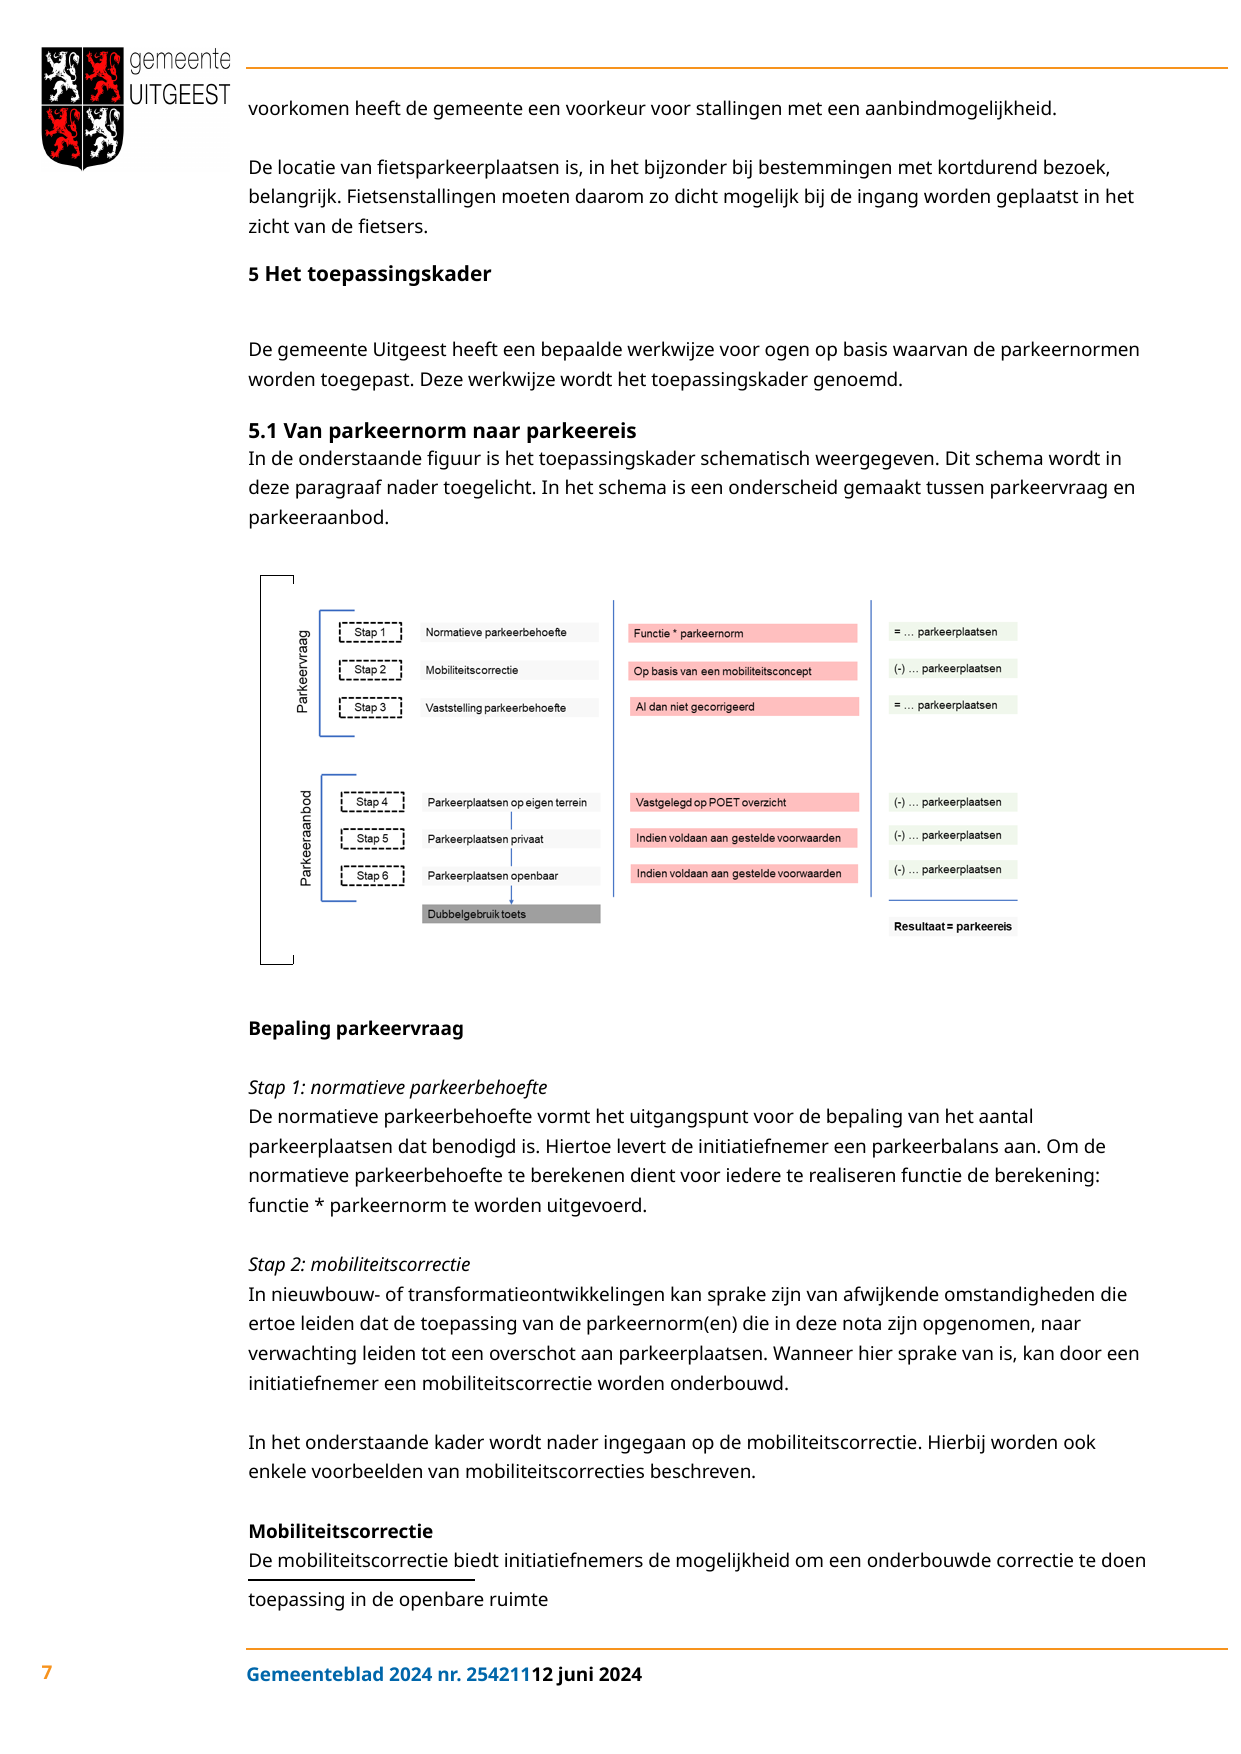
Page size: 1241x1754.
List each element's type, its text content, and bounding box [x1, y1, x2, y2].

text Stap 2: mobiliteitscorrectie [248, 1251, 1152, 1277]
text toepassing in de openbare ruimte [248, 1586, 1152, 1612]
text Stap 1: normatieve parkeerbehoefte [248, 1074, 1152, 1100]
text 5.1 Van parkeernorm naar parkeereis [248, 416, 1152, 445]
text voorkomen heeft de gemeente een voorkeur voor stallingen met een aanbindmogelijkheid. [248, 95, 1152, 121]
text In het onderstaande kader wordt nader ingegaan op de mobiliteitscorrectie. Hierbij worden ook enkele voorbeelden van mobiliteitscorrecties beschreven. [248, 1429, 1152, 1484]
picture [41, 47, 231, 172]
text In nieuwbouw- of transformatieontwikkelingen kan sprake zijn van afwijkende omstandigheden die ertoe leiden dat de toepassing van de parkeernorm(en) die in deze nota zijn opgenomen, naar verwachting leiden tot een overschot aan parkeerplaatsen. Wanneer hier sprake van is, kan door een initiatiefnemer een mobiliteitscorrectie worden onderbouwd. [248, 1281, 1152, 1396]
text De normatieve parkeerbehoefte vormt het uitgangspunt voor de bepaling van het aantal parkeerplaatsen dat benodigd is. Hiertoe levert de initiatiefnemer een parkeerbalans aan. Om de normatieve parkeerbehoefte te berekenen dient voor iedere te realiseren functie de berekening: functie * parkeernorm te worden uitgevoerd. [248, 1103, 1152, 1218]
text 5 Het toepassingskader [248, 259, 1152, 287]
table_header Mobiliteitscorrectie De mobiliteitscorrectie biedt initiatiefnemers de mogelijkheid om een onderbouwde correctie te doen [248, 1518, 1152, 1573]
picture [268, 584, 1036, 955]
text In de onderstaande figuur is het toepassingskader schematisch weergegeven. Dit schema wordt in deze paragraaf nader toegelicht. In het schema is een onderscheid gemaakt tussen parkeervraag en parkeeraanbod. [248, 445, 1152, 530]
text Bepaling parkeervraag [248, 1015, 1152, 1041]
text De locatie van fietsparkeerplaatsen is, in het bijzonder bij bestemmingen met kortdurend bezoek, belangrijk. Fietsenstallingen moeten daarom zo dicht mogelijk bij de ingang worden geplaatst in het zicht van de fietsers. [248, 154, 1152, 239]
text De gemeente Uitgeest heeft een bepaalde werkwijze voor ogen op basis waarvan de parkeernormen worden toegepast. Deze werkwijze wordt het toepassingskader genoemd. [248, 336, 1152, 392]
